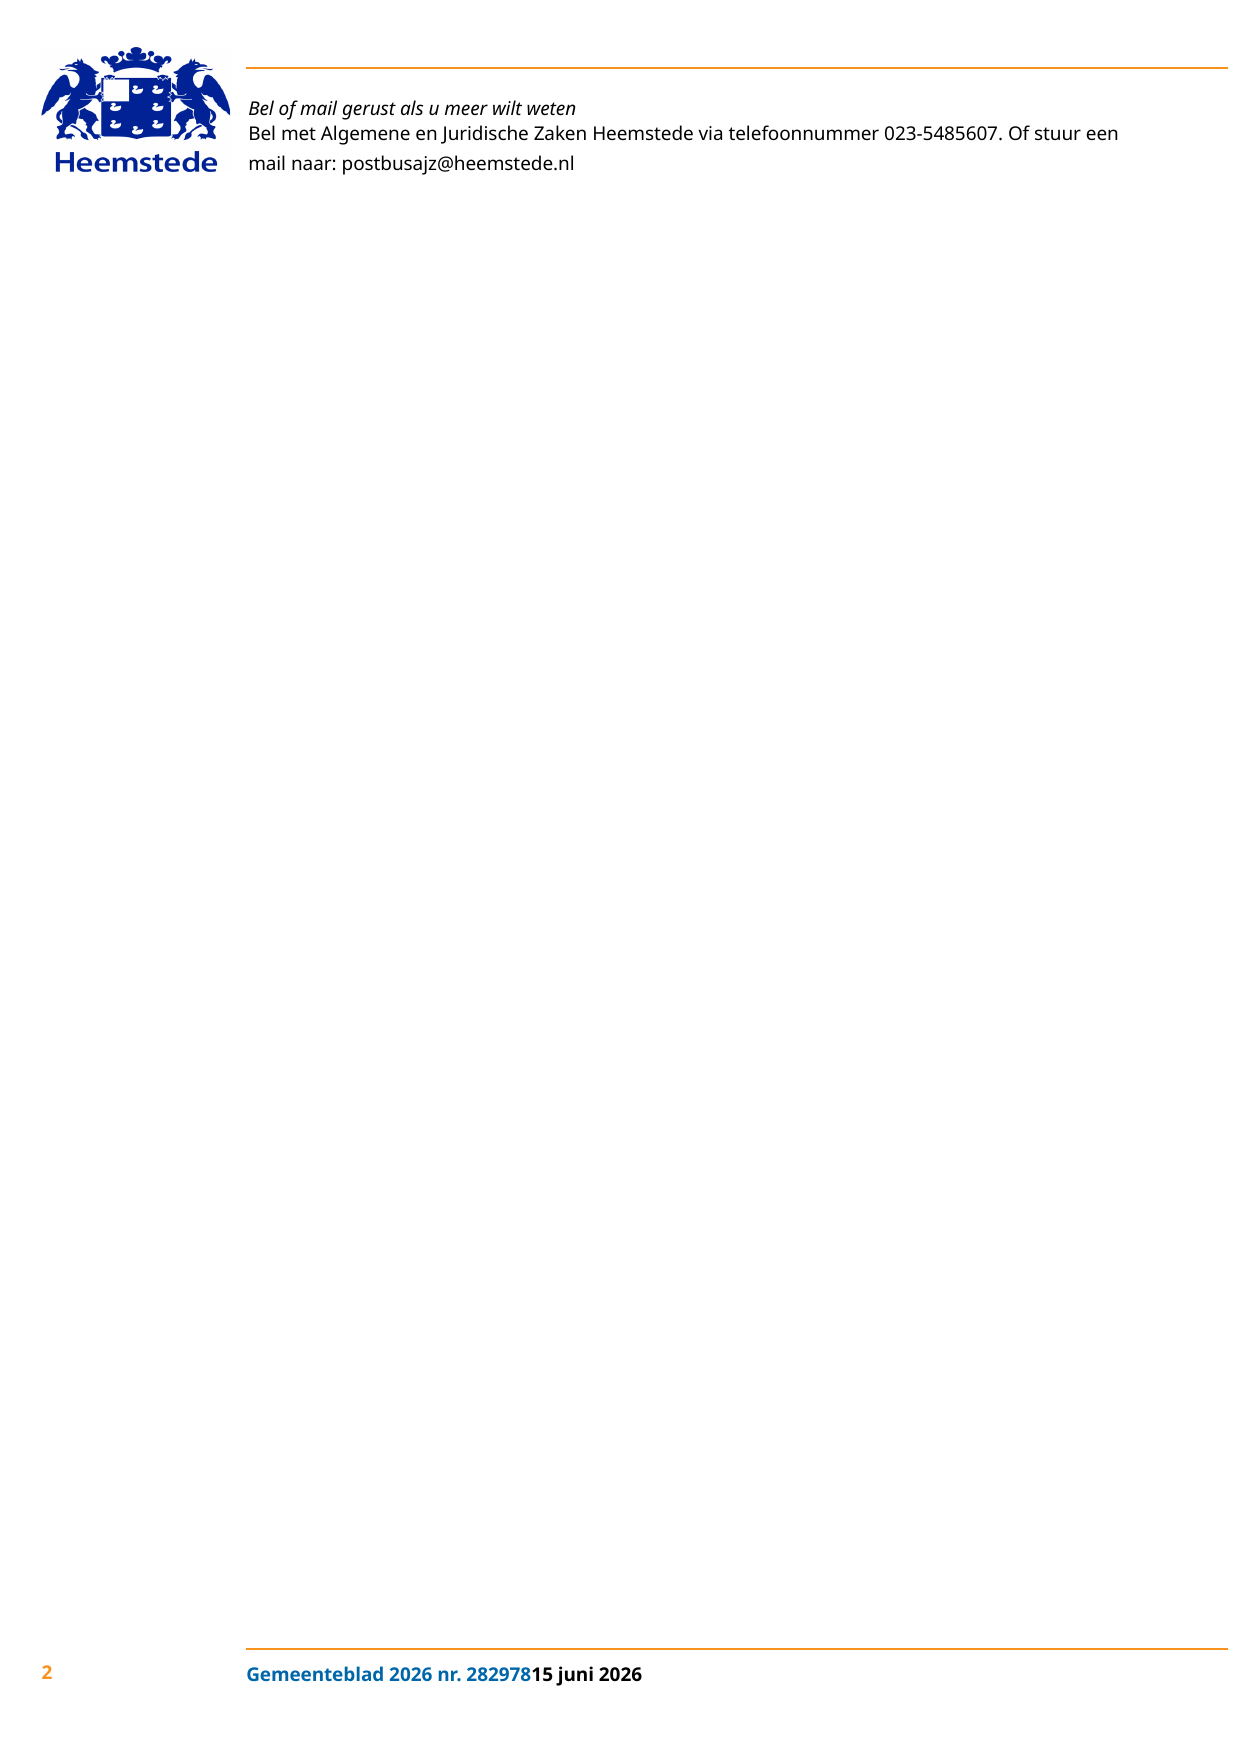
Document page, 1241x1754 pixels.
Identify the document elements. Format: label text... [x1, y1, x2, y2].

text Bel of mail gerust als u meer wilt weten [248, 95, 1152, 121]
picture [41, 47, 231, 172]
text Bel met Algemene en Juridische Zaken Heemstede via telefoonnummer 023-5485607. Of stuur een mail naar: postbusajz@heemstede.nl [248, 121, 1152, 176]
